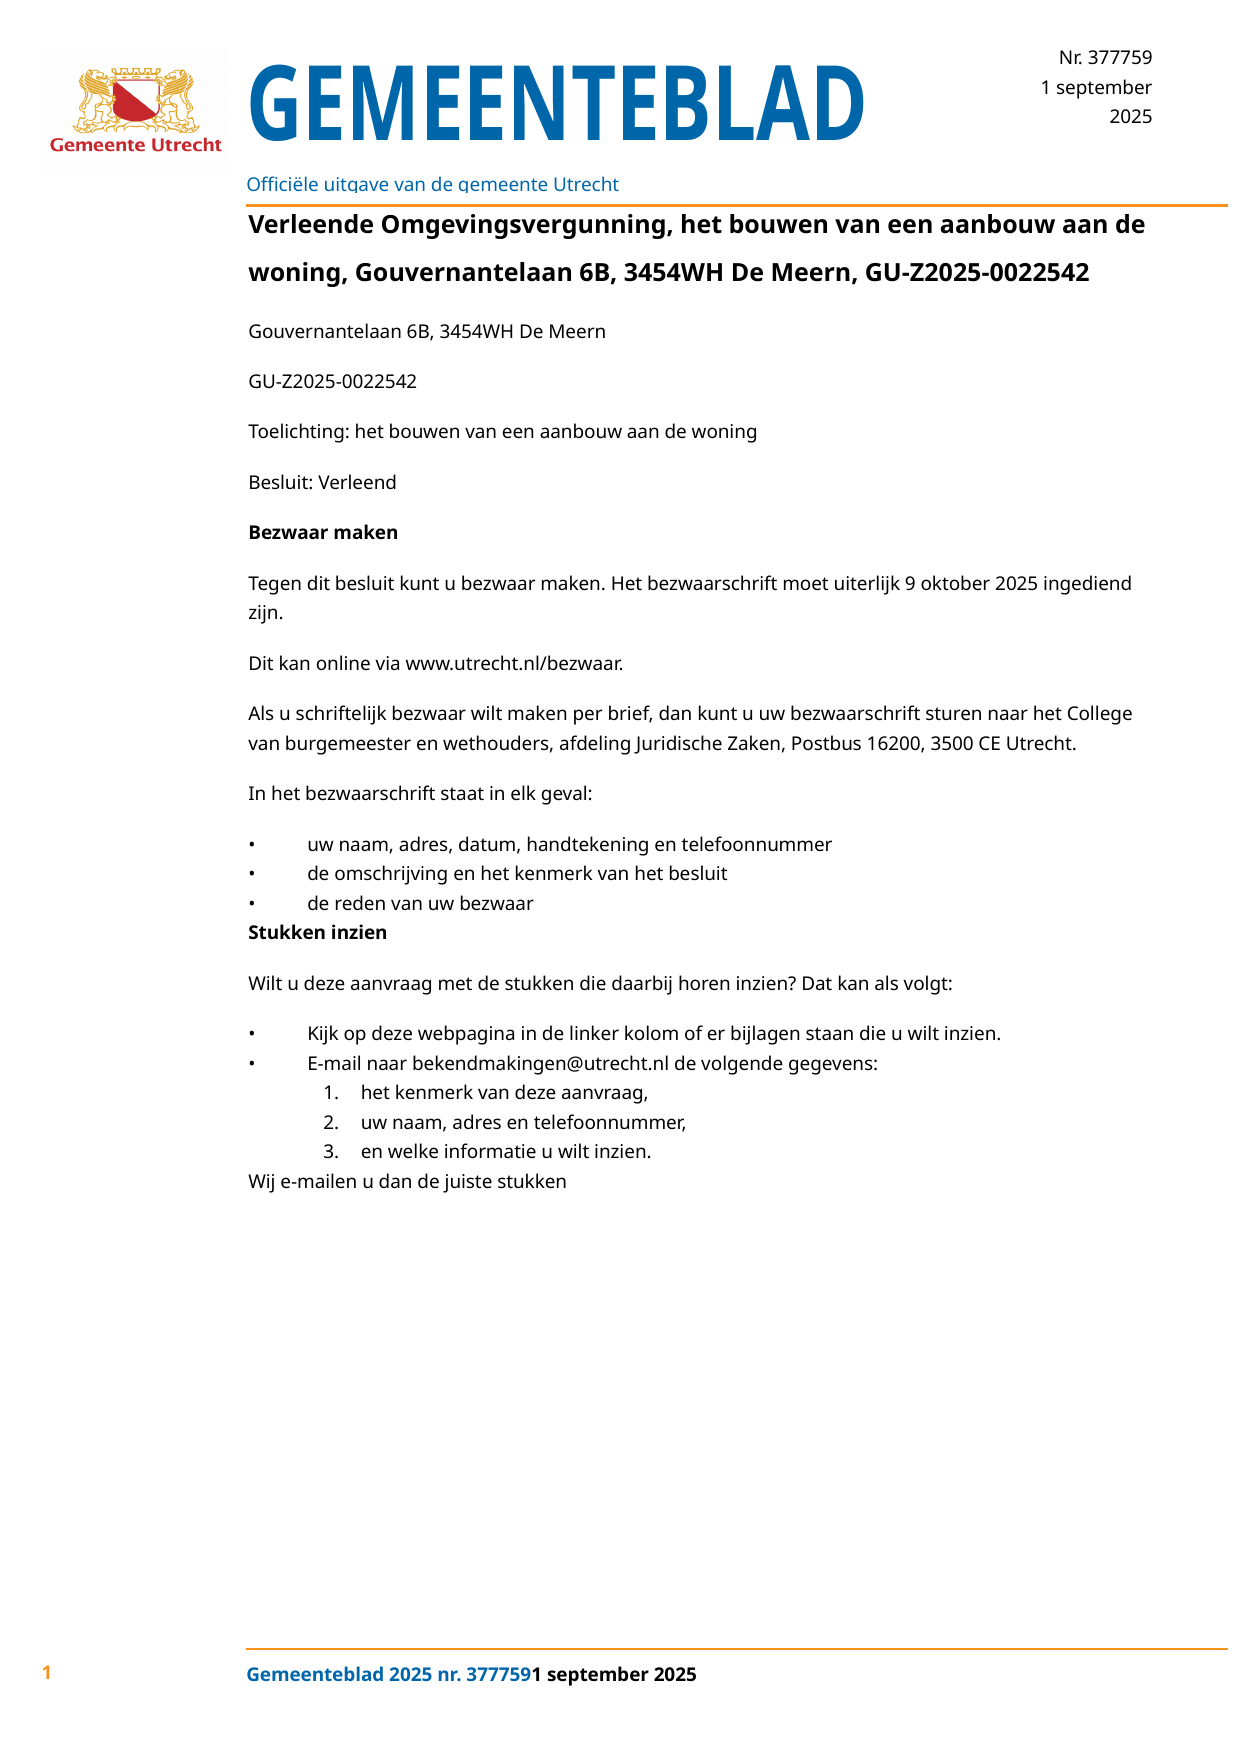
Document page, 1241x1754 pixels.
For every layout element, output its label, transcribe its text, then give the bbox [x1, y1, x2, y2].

text Dit kan online via www.utrecht.nl/bezwaar. [248, 650, 1152, 676]
text Stukken inzien [248, 919, 1152, 945]
list de omschrijving en het kenmerk van het besluit [248, 860, 1152, 886]
list de reden van uw bezwaar [248, 890, 1152, 916]
text Bezwaar maken [248, 519, 1152, 545]
list Kijk op deze webpagina in de linker kolom of er bijlagen staan die u wilt inzien. [248, 1020, 1152, 1046]
text Wij e-mailen u dan de juiste stukken [248, 1168, 1152, 1194]
text Verleende Omgevingsvergunning, het bouwen van een aanbouw aan de woning, Gouvernantelaan 6B, 3454WH De Meern, GU-Z2025-0022542 [248, 207, 1152, 288]
text In het bezwaarschrift staat in elk geval: [248, 780, 1152, 806]
list het kenmerk van deze aanvraag, [323, 1079, 1152, 1105]
text Toelichting: het bouwen van een aanbouw aan de woning [248, 419, 1152, 444]
text GU-Z2025-0022542 [248, 368, 1152, 394]
text Besluit: Verleend [248, 469, 1152, 495]
list en welke informatie u wilt inzien. [323, 1139, 1152, 1164]
list E-mail naar bekendmakingen@utrecht.nl de volgende gegevens: [248, 1050, 1152, 1076]
text Tegen dit besluit kunt u bezwaar maken. Het bezwaarschrift moet uiterlijk 9 oktober 2025 ingediend zijn. [248, 570, 1152, 625]
list uw naam, adres, datum, handtekening en telefoonnummer [248, 831, 1152, 857]
text Gouvernantelaan 6B, 3454WH De Meern [248, 318, 1152, 344]
text Wilt u deze aanvraag met de stukken die daarbij horen inzien? Dat kan als volgt: [248, 970, 1152, 996]
picture [41, 47, 231, 172]
list uw naam, adres en telefoonnummer, [323, 1109, 1152, 1135]
text Als u schriftelijk bezwaar wilt maken per brief, dan kunt u uw bezwaarschrift sturen naar het College van burgemeester en wethouders, afdeling Juridische Zaken, Postbus 16200, 3500 CE Utrecht. [248, 700, 1152, 756]
